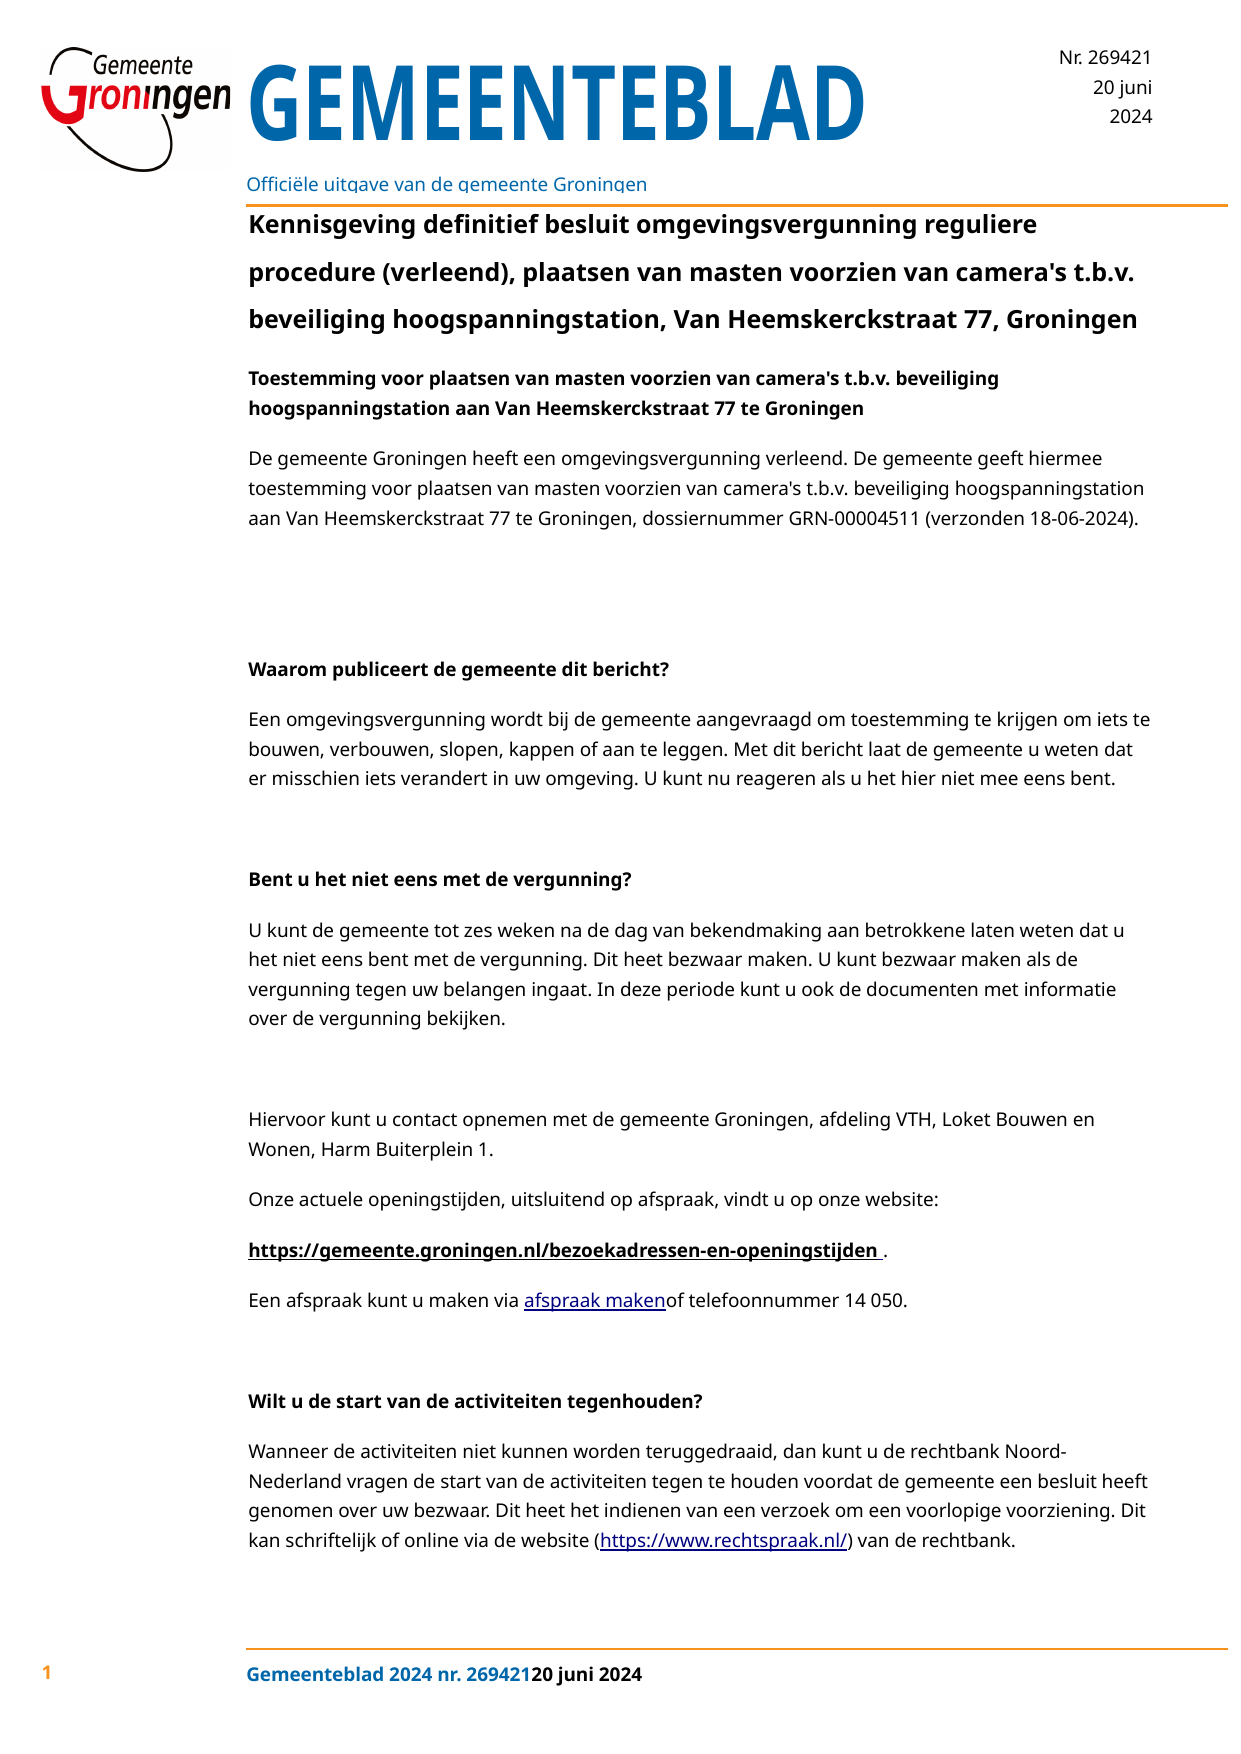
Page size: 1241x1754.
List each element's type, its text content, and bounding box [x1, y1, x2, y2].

text Bent u het niet eens met de vergunning? [248, 866, 1152, 892]
text Hiervoor kunt u contact opnemen met de gemeente Groningen, afdeling VTH, Loket Bouwen en Wonen, Harm Buiterplein 1. [248, 1106, 1152, 1162]
text Onze actuele openingstijden, uitsluitend op afspraak, vindt u op onze website: [248, 1186, 1152, 1212]
text Waarom publiceert de gemeente dit bericht? [248, 656, 1152, 682]
text Een omgevingsvergunning wordt bij de gemeente aangevraagd om toestemming te krijgen om iets te bouwen, verbouwen, slopen, kappen of aan te leggen. Met dit bericht laat de gemeente u weten dat er misschien iets verandert in uw omgeving. U kunt nu reageren als u het hier niet mee eens bent. [248, 706, 1152, 791]
text De gemeente Groningen heeft een omgevingsvergunning verleend. De gemeente geeft hiermee toestemming voor plaatsen van masten voorzien van camera's t.b.v. beveiliging hoogspanningstation aan Van Heemskerckstraat 77 te Groningen, dossiernummer GRN-00004511 (verzonden 18-06-2024). [248, 446, 1152, 530]
picture [41, 47, 231, 172]
text Wilt u de start van de activiteiten tegenhouden? [248, 1388, 1152, 1414]
text https://gemeente.groningen.nl/bezoekadressen-en-openingstijden . [248, 1237, 1152, 1262]
text Toestemming voor plaatsen van masten voorzien van camera's t.b.v. beveiliging hoogspanningstation aan Van Heemskerckstraat 77 te Groningen [248, 366, 1152, 421]
text Een afspraak kunt u maken via afspraak makenof telefoonnummer 14 050. [248, 1287, 1152, 1313]
text Wanneer de activiteiten niet kunnen worden teruggedraaid, dan kunt u de rechtbank Noord-Nederland vragen de start van de activiteiten tegen te houden voordat de gemeente een besluit heeft genomen over uw bezwaar. Dit heet het indienen van een verzoek om een voorlopige voorziening. Dit kan schriftelijk of online via de website (https://www.rechtspraak.nl/) van de rechtbank. [248, 1438, 1152, 1553]
text Kennisgeving definitief besluit omgevingsvergunning reguliere procedure (verleend), plaatsen van masten voorzien van camera's t.b.v. beveiliging hoogspanningstation, Van Heemskerckstraat 77, Groningen [248, 207, 1152, 336]
text U kunt de gemeente tot zes weken na de dag van bekendmaking aan betrokkene laten weten dat u het niet eens bent met de vergunning. Dit heet bezwaar maken. U kunt bezwaar maken als de vergunning tegen uw belangen ingaat. In deze periode kunt u ook de documenten met informatie over de vergunning bekijken. [248, 917, 1152, 1031]
